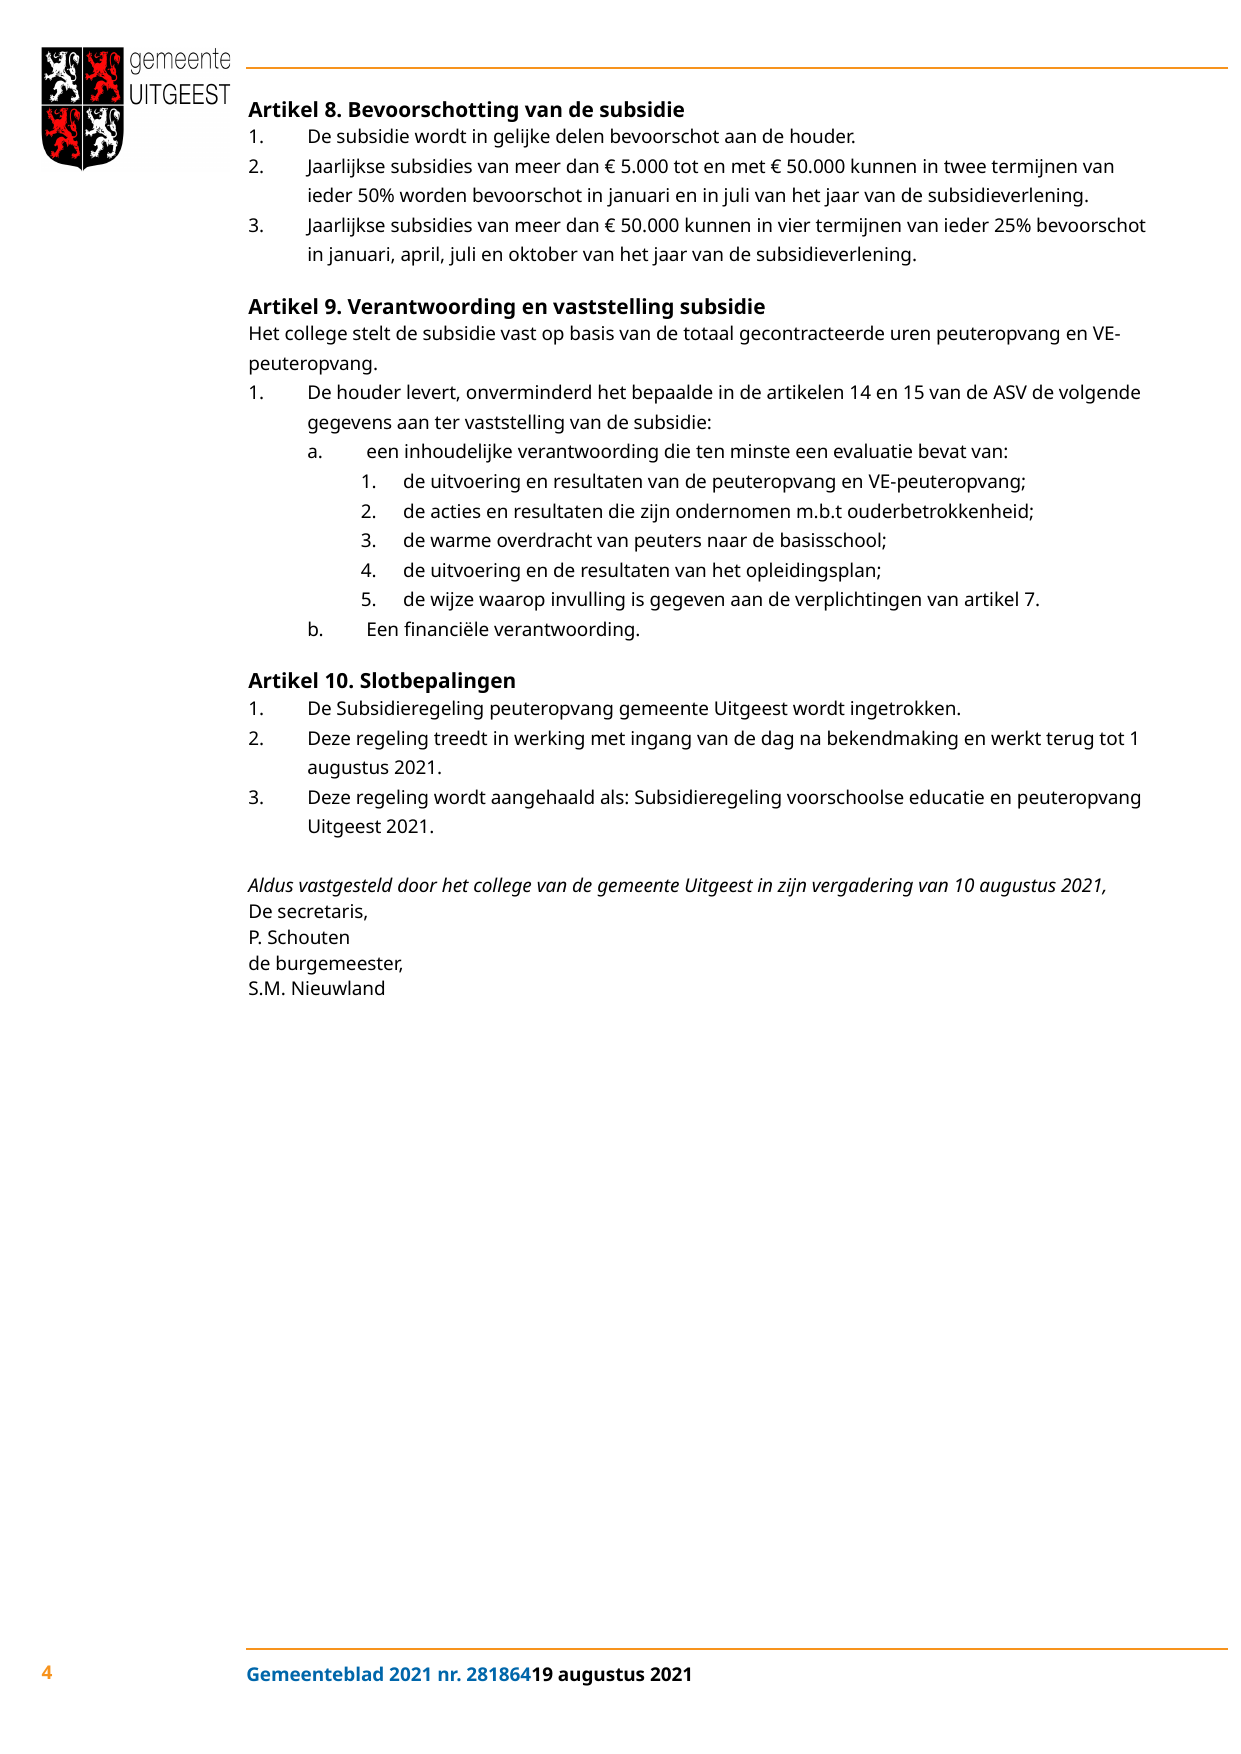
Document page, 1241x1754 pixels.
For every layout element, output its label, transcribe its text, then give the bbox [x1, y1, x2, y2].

text De secretaris, [248, 898, 1152, 924]
list ­ de warme overdracht van peuters naar de basisschool; [361, 527, 1152, 553]
list Jaarlijkse subsidies van meer dan € 5.000 tot en met € 50.000 kunnen in twee termijnen van ieder 50% worden bevoorschot in januari en in juli van het jaar van de subsidieverlening. [248, 153, 1152, 208]
list ­ de wijze waarop invulling is gegeven aan de verplichtingen van artikel 7. [361, 587, 1152, 612]
text de burgemeester, [248, 950, 1152, 976]
list De Subsidieregeling peuteropvang gemeente Uitgeest wordt ingetrokken. [248, 695, 1152, 721]
list een inhoudelijke verantwoording die ten minste een evaluatie bevat van: [307, 439, 1152, 464]
text Artikel 8. Bevoorschotting van de subsidie [248, 95, 1152, 123]
list De houder levert, onverminderd het bepaalde in de artikelen 14 en 15 van de ASV de volgende gegevens aan ter vaststelling van de subsidie: [248, 379, 1152, 435]
list Een financiële verantwoording. [307, 616, 1152, 642]
list De subsidie wordt in gelijke delen bevoorschot aan de houder. [248, 123, 1152, 149]
text Artikel 10. Slotbepalingen [248, 667, 1152, 695]
list ­ de uitvoering en de resultaten van het opleidingsplan; [361, 557, 1152, 583]
list Deze regeling treedt in werking met ingang van de dag na bekendmaking en werkt terug tot 1 augustus 2021. [248, 725, 1152, 780]
list Jaarlijkse subsidies van meer dan € 50.000 kunnen in vier termijnen van ieder 25% bevoorschot in januari, april, juli en oktober van het jaar van de subsidieverlening. [248, 212, 1152, 267]
text P. Schouten [248, 924, 1152, 950]
list Deze regeling wordt aangehaald als: Subsidieregeling voorschoolse educatie en peuteropvang Uitgeest 2021. [248, 784, 1152, 839]
list ­ de acties en resultaten die zijn ondernomen m.b.t ouderbetrokkenheid; [361, 498, 1152, 524]
picture [41, 47, 231, 172]
text Het college stelt de subsidie vast op basis van de totaal gecontracteerde uren peuteropvang en VE-peuteropvang. [248, 320, 1152, 376]
text Artikel 9. Verantwoording en vaststelling subsidie [248, 292, 1152, 320]
text S.M. Nieuwland [248, 976, 1152, 1001]
list ­ de uitvoering en resultaten van de peuteropvang en VE-peuteropvang; [361, 468, 1152, 494]
text Aldus vastgesteld door het college van de gemeente Uitgeest in zijn vergadering van 10 augustus 2021, [248, 873, 1152, 898]
